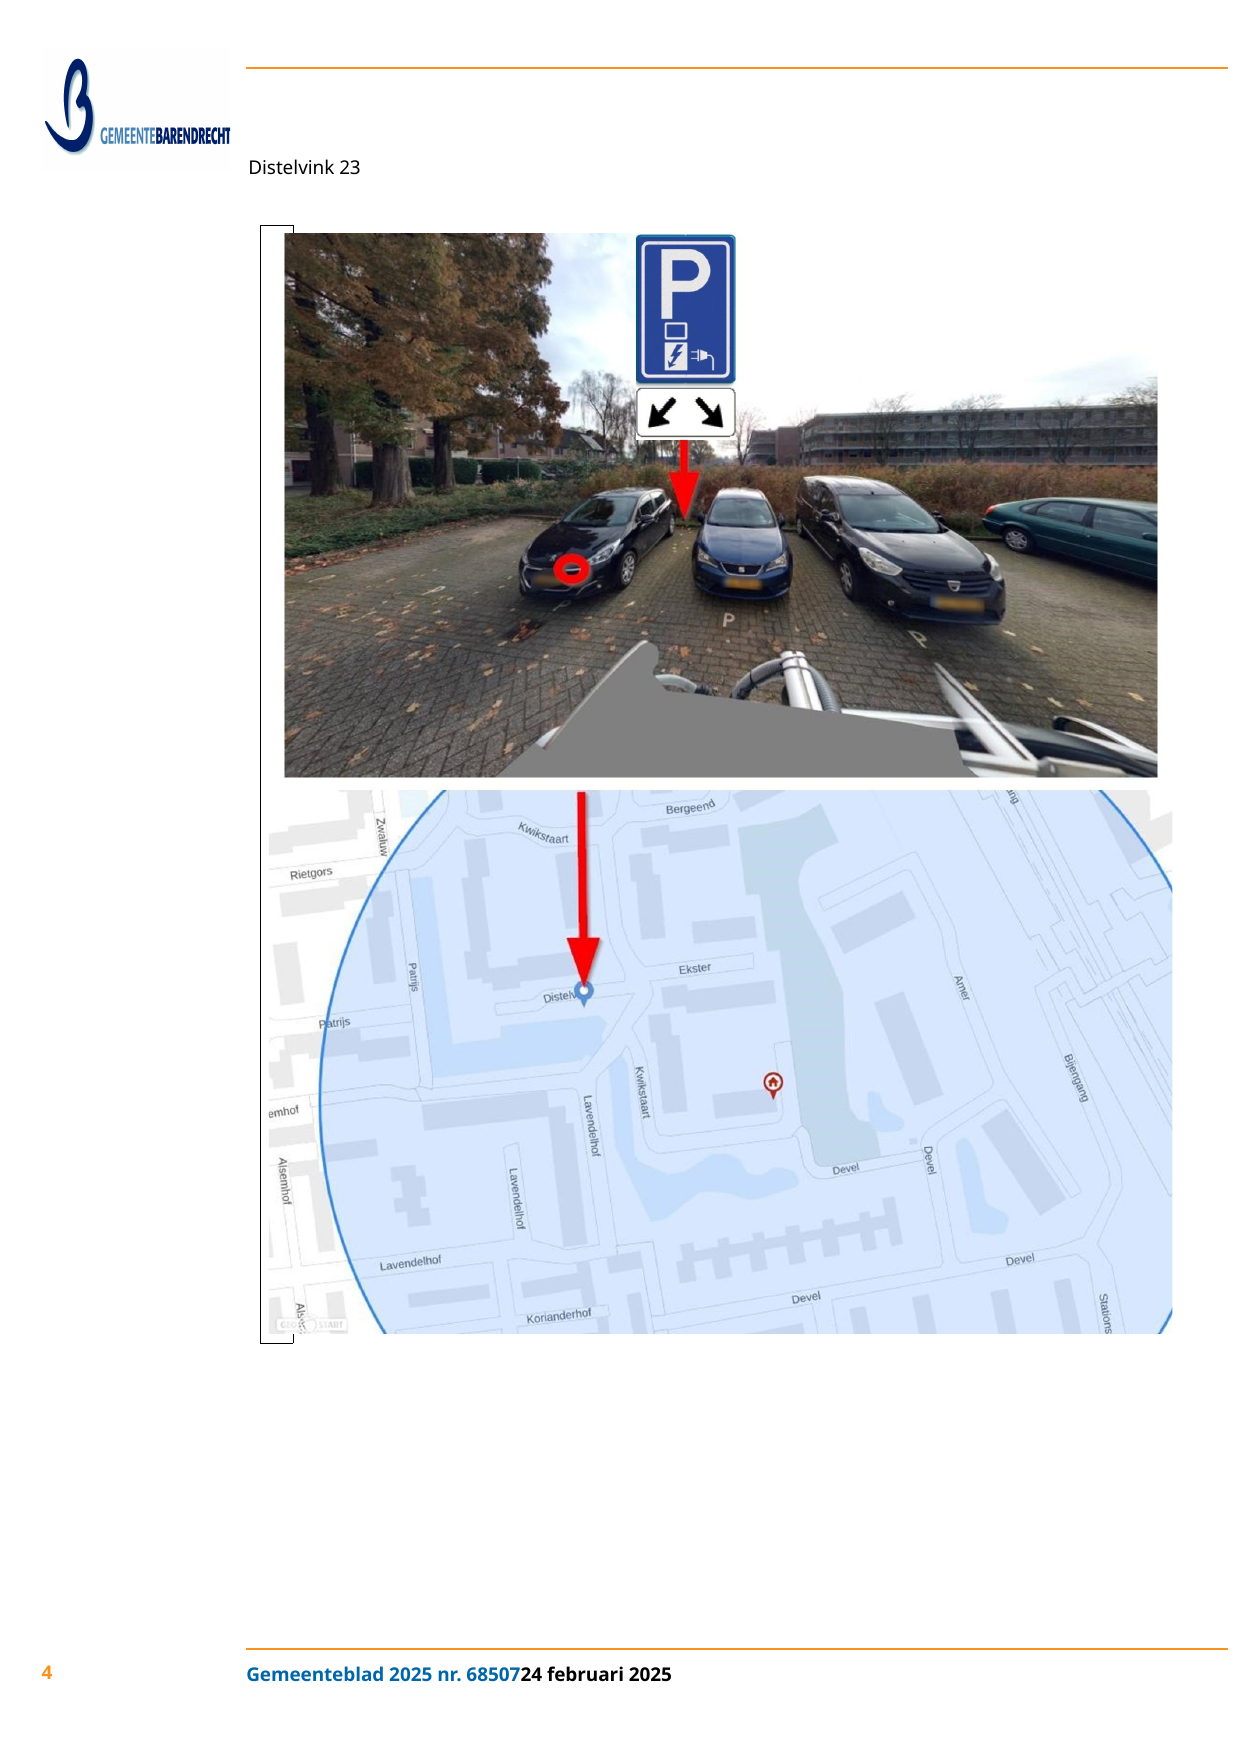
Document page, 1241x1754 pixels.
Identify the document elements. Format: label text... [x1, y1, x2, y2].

picture [268, 233, 1173, 1334]
picture [41, 47, 231, 172]
text Distelvink 23 [248, 154, 1152, 180]
